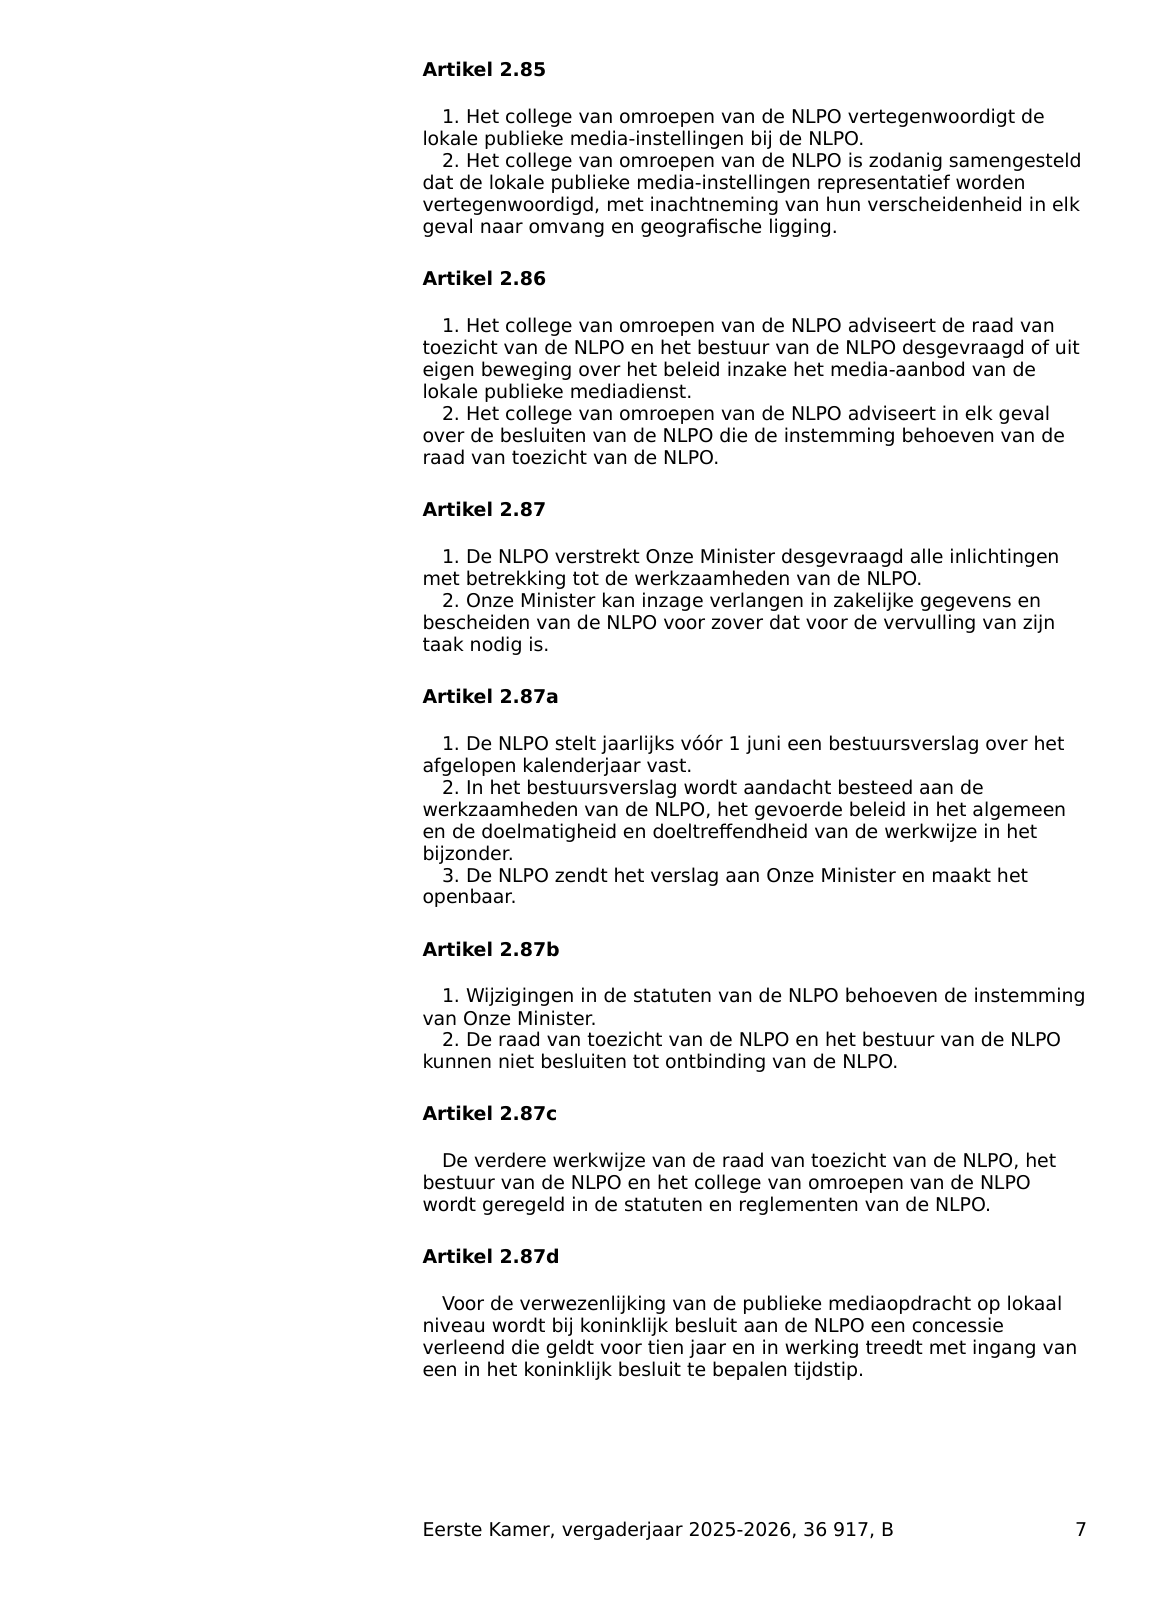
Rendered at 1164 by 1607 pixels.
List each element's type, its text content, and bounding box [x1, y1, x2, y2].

subtitle Artikel 2.86 [422, 268, 1087, 290]
text 2. De raad van toezicht van de NLPO en het bestuur van de NLPO kunnen niet besluiten tot ontbinding van de NLPO. [422, 1029, 1087, 1073]
text 1. Wijzigingen in de statuten van de NLPO behoeven de instemming van Onze Minister. [422, 985, 1087, 1029]
text De verdere werkwijze van de raad van toezicht van de NLPO, het bestuur van de NLPO en het college van omroepen van de NLPO wordt geregeld in de statuten en reglementen van de NLPO. [422, 1150, 1087, 1216]
subtitle Artikel 2.87d [422, 1246, 1087, 1268]
text 3. De NLPO zendt het verslag aan Onze Minister en maakt het openbaar. [422, 864, 1087, 908]
text 2. Het college van omroepen van de NLPO adviseert in elk geval over de besluiten van de NLPO die de instemming behoeven van de raad van toezicht van de NLPO. [422, 403, 1087, 469]
subtitle Artikel 2.87 [422, 499, 1087, 521]
subtitle Artikel 2.87a [422, 686, 1087, 708]
text 2. Het college van omroepen van de NLPO is zodanig samengesteld dat de lokale publieke media-instellingen representatief worden vertegenwoordigd, met inachtneming van hun verscheidenheid in elk geval naar omvang en geografische ligging. [422, 150, 1087, 238]
text 2. In het bestuursverslag wordt aandacht besteed aan de werkzaamheden van de NLPO, het gevoerde beleid in het algemeen en de doelmatigheid en doeltreffendheid van de werkwijze in het bijzonder. [422, 777, 1087, 864]
text 2. Onze Minister kan inzage verlangen in zakelijke gegevens en bescheiden van de NLPO voor zover dat voor de vervulling van zijn taak nodig is. [422, 590, 1087, 656]
subtitle Artikel 2.87c [422, 1103, 1087, 1125]
text 1. De NLPO verstrekt Onze Minister desgevraagd alle inlichtingen met betrekking tot de werkzaamheden van de NLPO. [422, 546, 1087, 590]
text 1. De NLPO stelt jaarlijks vóór 1 juni een bestuursverslag over het afgelopen kalenderjaar vast. [422, 733, 1087, 777]
text 1. Het college van omroepen van de NLPO adviseert de raad van toezicht van de NLPO en het bestuur van de NLPO desgevraagd of uit eigen beweging over het beleid inzake het media-aanbod van de lokale publieke mediadienst. [422, 315, 1087, 403]
subtitle Artikel 2.87b [422, 938, 1087, 960]
subtitle Artikel 2.85 [422, 59, 1087, 81]
text Voor de verwezenlijking van de publieke mediaopdracht op lokaal niveau wordt bij koninklijk besluit aan de NLPO een concessie verleend die geldt voor tien jaar en in werking treedt met ingang van een in het koninklijk besluit te bepalen tijdstip. [422, 1293, 1087, 1381]
text 1. Het college van omroepen van de NLPO vertegenwoordigt de lokale publieke media-instellingen bij de NLPO. [422, 106, 1087, 150]
